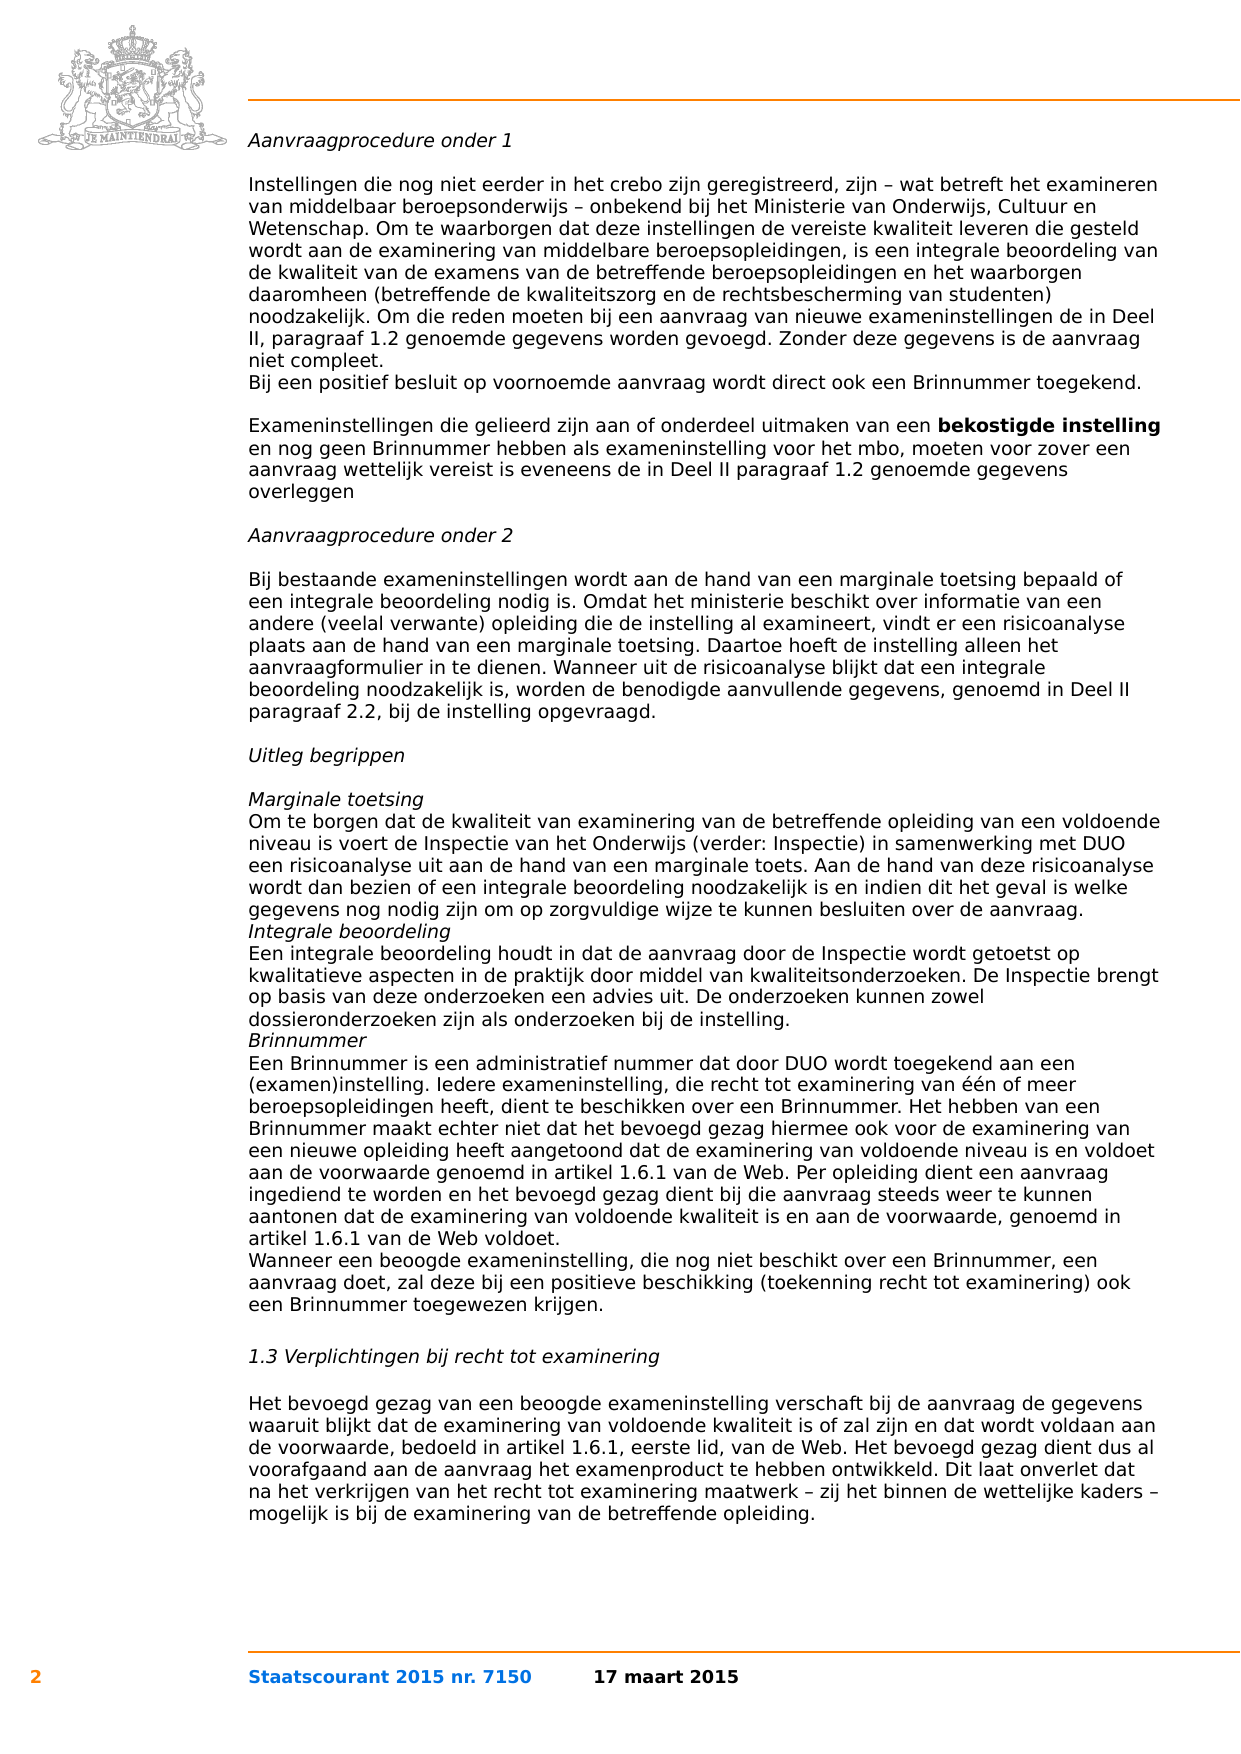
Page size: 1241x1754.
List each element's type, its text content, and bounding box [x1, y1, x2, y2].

subtitle Uitleg begrippen [248, 745, 1163, 767]
subtitle 1.3 Verplichtingen bij recht tot examinering [248, 1346, 1163, 1368]
text Bij een positief besluit op voornoemde aanvraag wordt direct ook een Brinnummer toegekend. [248, 372, 1163, 393]
text Het bevoegd gezag van een beoogde exameninstelling verschaft bij de aanvraag de gegevens waaruit blijkt dat de examinering van voldoende kwaliteit is of zal zijn en dat wordt voldaan aan de voorwaarde, bedoeld in artikel 1.6.1, eerste lid, van de Web. Het bevoegd gezag dient dus al voorafgaand aan de aanvraag het examenproduct te hebben ontwikkeld. Dit laat onverlet dat na het verkrijgen van het recht tot examinering maatwerk – zij het binnen de wettelijke kaders – mogelijk is bij de examinering van de betreffende opleiding. [248, 1393, 1163, 1525]
text Exameninstellingen die gelieerd zijn aan of onderdeel uitmaken van een bekostigde instelling en nog geen Brinnummer hebben als exameninstelling voor het mbo, moeten voor zover een aanvraag wettelijk vereist is eveneens de in Deel II paragraaf 1.2 genoemde gegevens overleggen [248, 415, 1163, 503]
picture [38, 25, 227, 150]
text Marginale toetsing [248, 789, 1163, 811]
text Een Brinnummer is een administratief nummer dat door DUO wordt toegekend aan een (examen)instelling. Iedere exameninstelling, die recht tot examinering van één of meer beroepsopleidingen heeft, dient te beschikken over een Brinnummer. Het hebben van een Brinnummer maakt echter niet dat het bevoegd gezag hiermee ook voor de examinering van een nieuwe opleiding heeft aangetoond dat de examinering van voldoende niveau is en voldoet aan de voorwaarde genoemd in artikel 1.6.1 van de Web. Per opleiding dient een aanvraag ingediend te worden en het bevoegd gezag dient bij die aanvraag steeds weer te kunnen aantonen dat de examinering van voldoende kwaliteit is en aan de voorwaarde, genoemd in artikel 1.6.1 van de Web voldoet. [248, 1052, 1163, 1250]
subtitle Aanvraagprocedure onder 1 [248, 130, 1163, 152]
text Wanneer een beoogde exameninstelling, die nog niet beschikt over een Brinnummer, een aanvraag doet, zal deze bij een positieve beschikking (toekenning recht tot examinering) ook een Brinnummer toegewezen krijgen. [248, 1250, 1163, 1316]
text Om te borgen dat de kwaliteit van examinering van de betreffende opleiding van een voldoende niveau is voert de Inspectie van het Onderwijs (verder: Inspectie) in samenwerking met DUO een risicoanalyse uit aan de hand van een marginale toets. Aan de hand van deze risicoanalyse wordt dan bezien of een integrale beoordeling noodzakelijk is en indien dit het geval is welke gegevens nog nodig zijn om op zorgvuldige wijze te kunnen besluiten over de aanvraag. [248, 811, 1163, 921]
text Bij bestaande exameninstellingen wordt aan de hand van een marginale toetsing bepaald of een integrale beoordeling nodig is. Omdat het ministerie beschikt over informatie van een andere (veelal verwante) opleiding die de instelling al examineert, vindt er een risicoanalyse plaats aan de hand van een marginale toetsing. Daartoe hoeft de instelling alleen het aanvraagformulier in te dienen. Wanneer uit de risicoanalyse blijkt dat een integrale beoordeling noodzakelijk is, worden de benodigde aanvullende gegevens, genoemd in Deel II paragraaf 2.2, bij de instelling opgevraagd. [248, 569, 1163, 723]
text Een integrale beoordeling houdt in dat de aanvraag door de Inspectie wordt getoetst op kwalitatieve aspecten in de praktijk door middel van kwaliteitsonderzoeken. De Inspectie brengt op basis van deze onderzoeken een advies uit. De onderzoeken kunnen zowel dossieronderzoeken zijn als onderzoeken bij de instelling. [248, 942, 1163, 1030]
text Instellingen die nog niet eerder in het crebo zijn geregistreerd, zijn – wat betreft het examineren van middelbaar beroepsonderwijs – onbekend bij het Ministerie van Onderwijs, Cultuur en Wetenschap. Om te waarborgen dat deze instellingen de vereiste kwaliteit leveren die gesteld wordt aan de examinering van middelbare beroepsopleidingen, is een integrale beoordeling van de kwaliteit van de examens van de betreffende beroepsopleidingen en het waarborgen daaromheen (betreffende de kwaliteitszorg en de rechtsbescherming van studenten) noodzakelijk. Om die reden moeten bij een aanvraag van nieuwe exameninstellingen de in Deel II, paragraaf 1.2 genoemde gegevens worden gevoegd. Zonder deze gegevens is de aanvraag niet compleet. [248, 174, 1163, 372]
text Integrale beoordeling [248, 921, 1163, 942]
text Brinnummer [248, 1030, 1163, 1052]
subtitle Aanvraagprocedure onder 2 [248, 525, 1163, 547]
